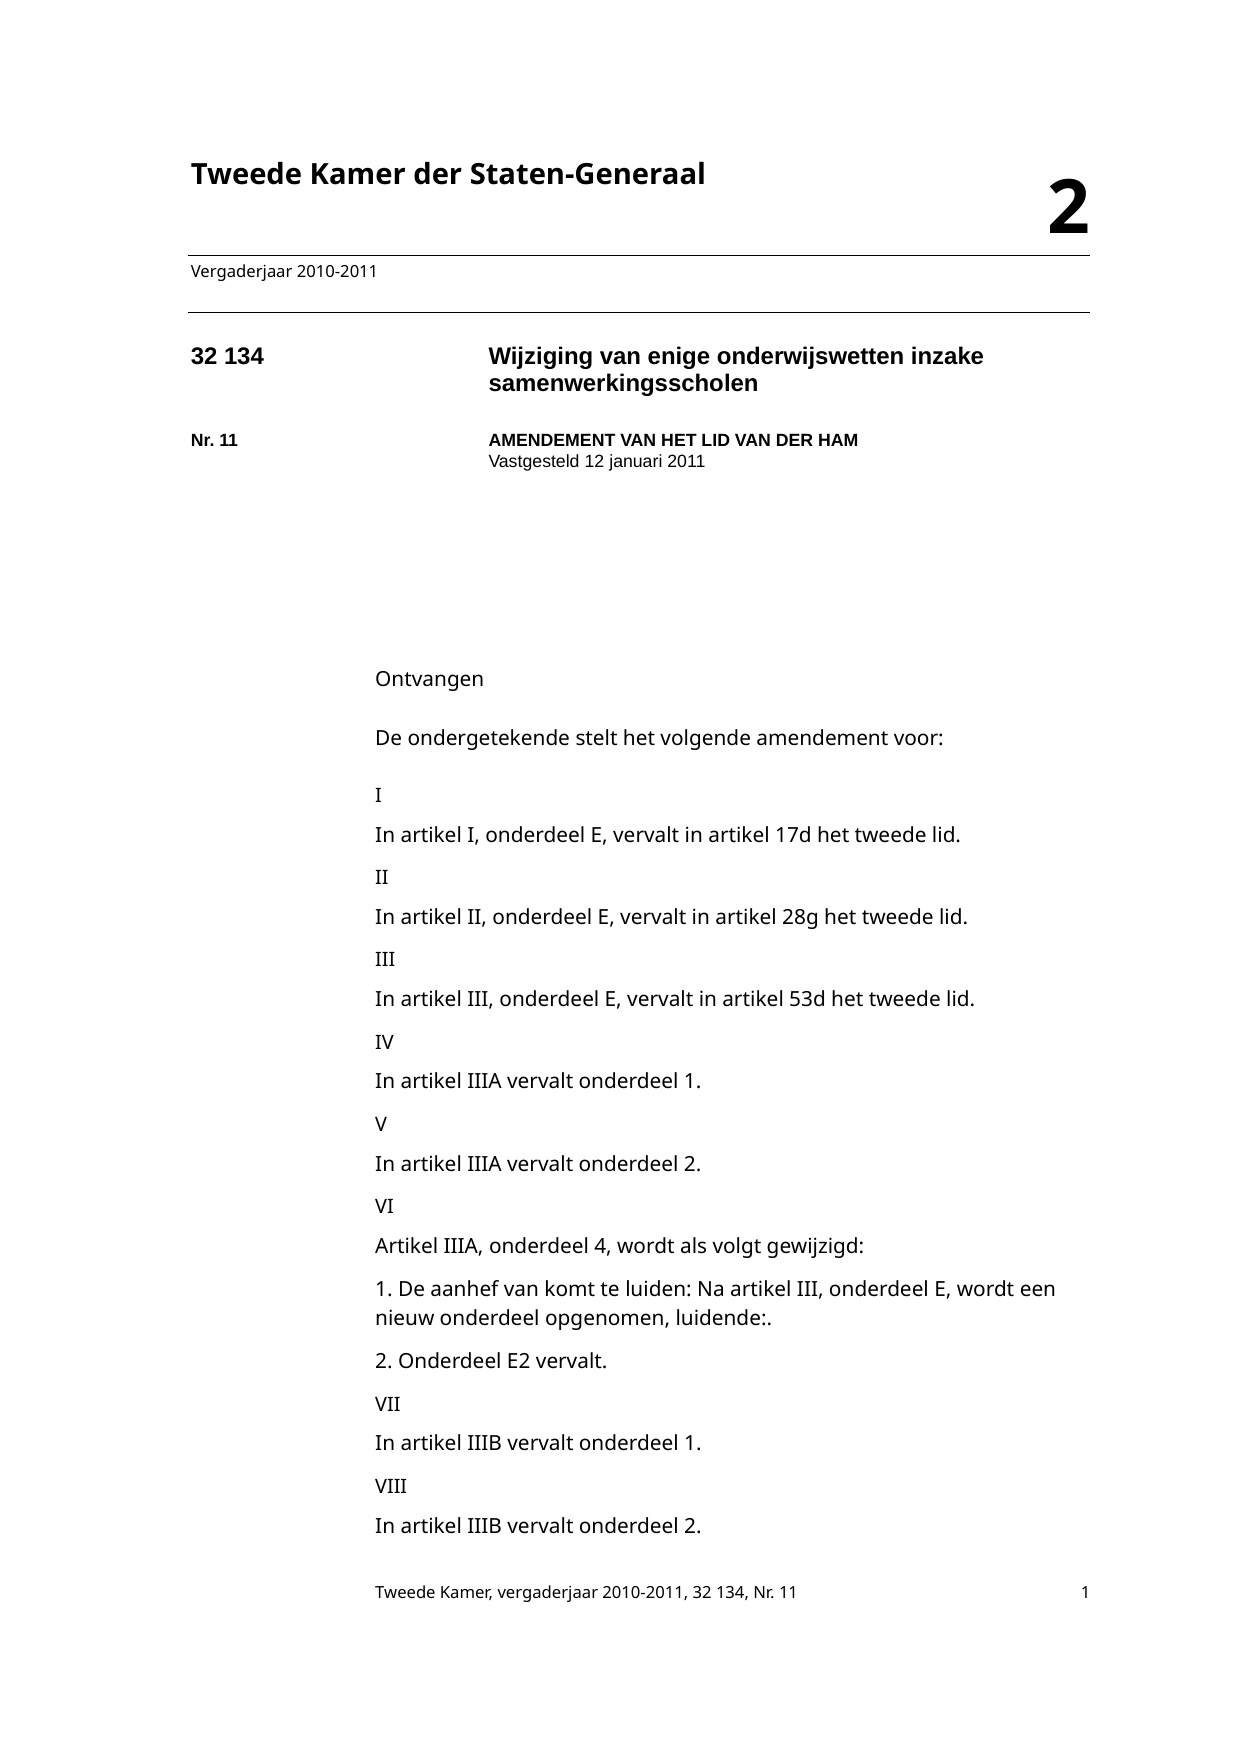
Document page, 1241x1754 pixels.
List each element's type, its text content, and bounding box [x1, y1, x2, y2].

text In artikel I, onderdeel E, vervalt in artikel 17d het tweede lid. [375, 820, 1090, 848]
table_cell [188, 313, 485, 339]
table_cell [485, 313, 1090, 339]
text I [375, 781, 1090, 808]
table_header Tweede Kamer der Staten-Generaal [188, 150, 909, 255]
text III [375, 946, 1090, 973]
text De ondergetekende stelt het volgende amendement voor: [375, 723, 1090, 751]
table_header 2 [910, 150, 1090, 255]
text In artikel IIIB vervalt onderdeel 2. [375, 1511, 1090, 1539]
table_cell AMENDEMENT VAN HET LID VAN DER HAM Vastgesteld 12 januari 2011 [485, 427, 1090, 546]
text In artikel II, onderdeel E, vervalt in artikel 28g het tweede lid. [375, 902, 1090, 931]
text Artikel IIIA, onderdeel 4, wordt als volgt gewijzigd: [375, 1231, 1090, 1259]
text VIII [375, 1472, 1090, 1499]
text 1. De aanhef van komt te luiden: Na artikel III, onderdeel E, wordt een nieuw onderdeel opgenomen, luidende:. [375, 1274, 1090, 1331]
text V [375, 1110, 1090, 1137]
text 2. Onderdeel E2 vervalt. [375, 1346, 1090, 1375]
text In artikel IIIA vervalt onderdeel 2. [375, 1149, 1090, 1177]
text IV [375, 1028, 1090, 1055]
text VI [375, 1192, 1090, 1219]
text In artikel III, onderdeel E, vervalt in artikel 53d het tweede lid. [375, 984, 1090, 1013]
table_cell Wijziging van enige onderwijswetten inzake samenwerkingsscholen [485, 339, 1090, 427]
text In artikel IIIB vervalt onderdeel 1. [375, 1428, 1090, 1457]
table_cell Nr. 11 [188, 427, 485, 546]
text In artikel IIIA vervalt onderdeel 1. [375, 1067, 1090, 1095]
text Ontvangen [375, 664, 1090, 693]
table_cell Vergaderjaar 2010-2011 [188, 256, 485, 312]
text VII [375, 1390, 1090, 1417]
table_cell 32 134 [188, 339, 485, 427]
text II [375, 863, 1090, 891]
table_cell [485, 256, 1090, 312]
